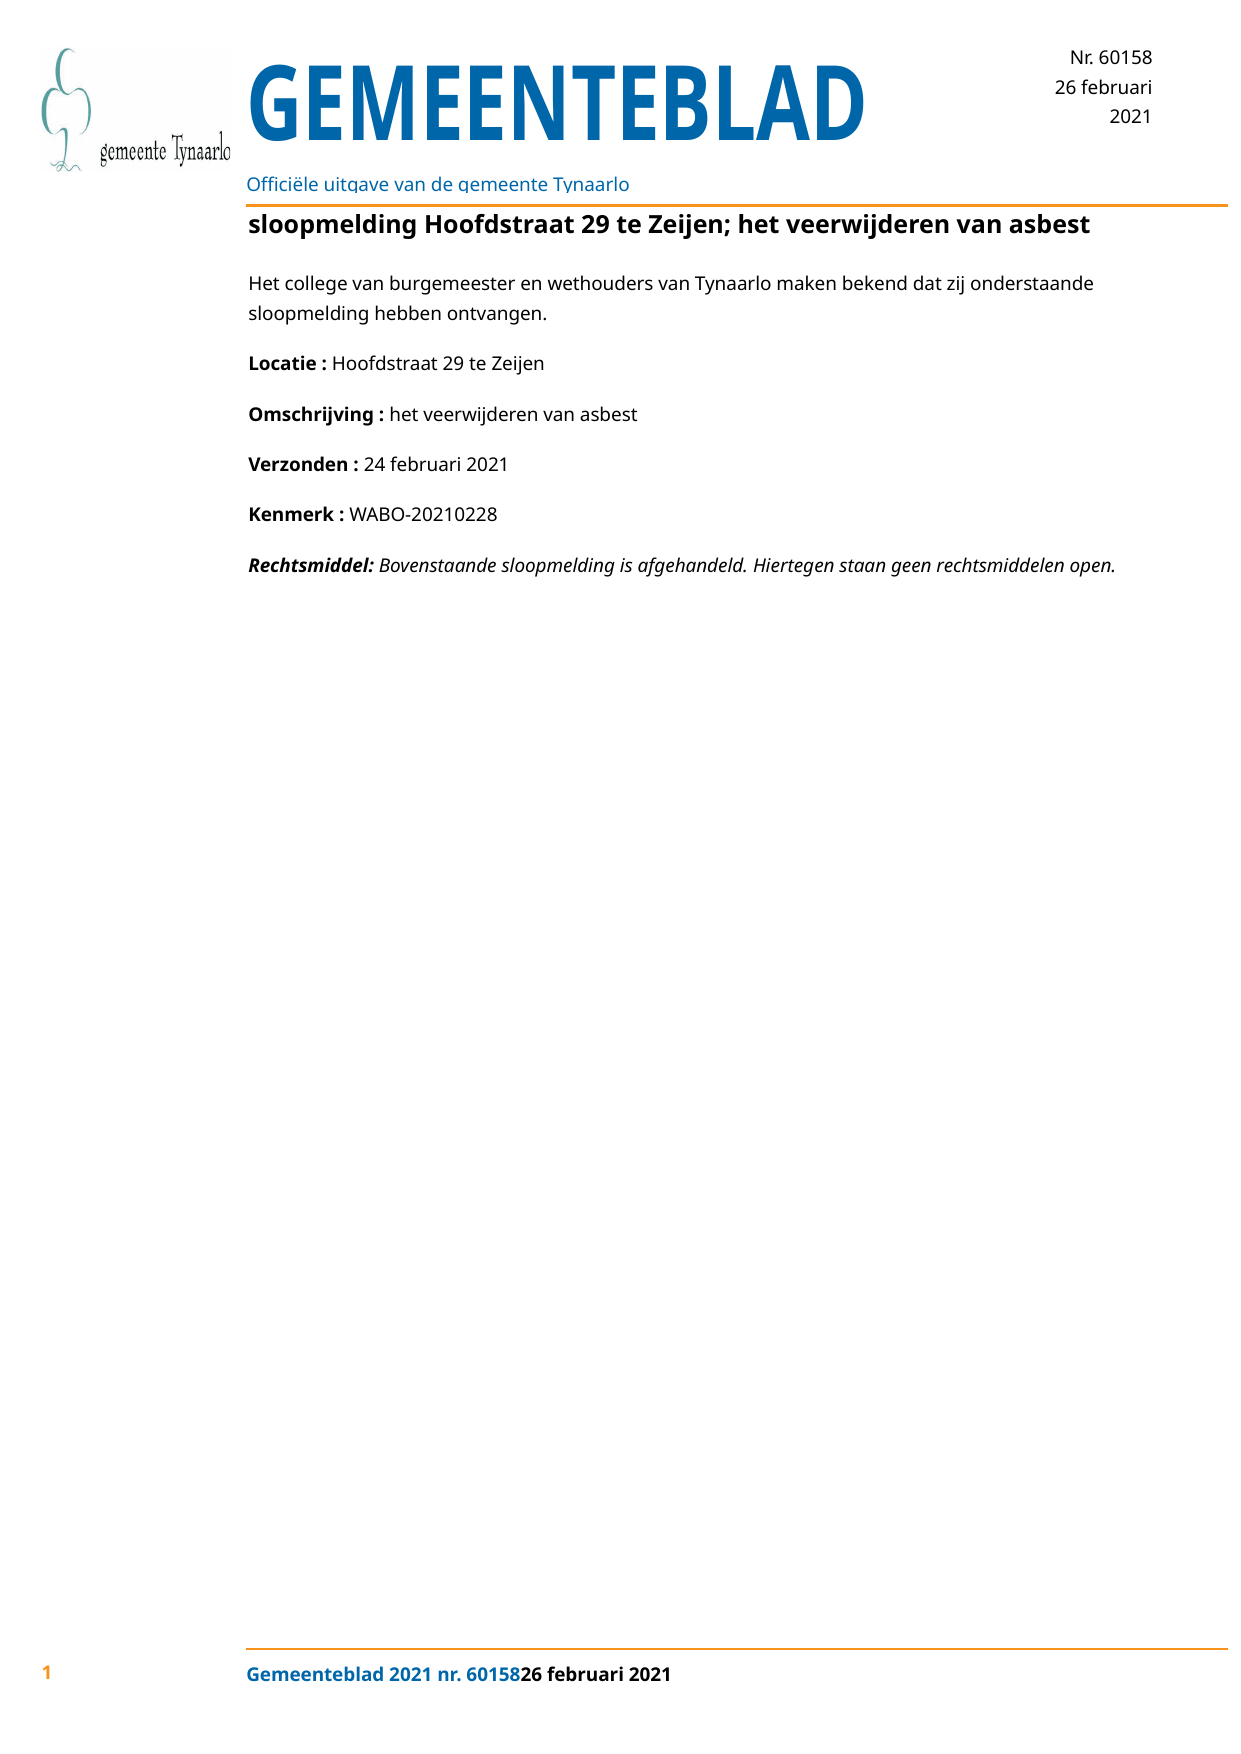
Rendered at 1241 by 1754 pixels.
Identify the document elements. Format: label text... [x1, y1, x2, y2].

text Kenmerk : WABO-20210228 [248, 502, 1152, 527]
text Verzonden : 24 februari 2021 [248, 451, 1152, 477]
text Het college van burgemeester en wethouders van Tynaarlo maken bekend dat zij onderstaande sloopmelding hebben ontvangen. [248, 270, 1152, 326]
text Omschrijving : het veerwijderen van asbest [248, 401, 1152, 426]
text sloopmelding Hoofdstraat 29 te Zeijen; het veerwijderen van asbest [248, 207, 1152, 241]
picture [41, 47, 231, 172]
text Rechtsmiddel: Bovenstaande sloopmelding is afgehandeld. Hiertegen staan geen rechtsmiddelen open. [248, 552, 1152, 578]
text Locatie : Hoofdstraat 29 te Zeijen [248, 350, 1152, 376]
